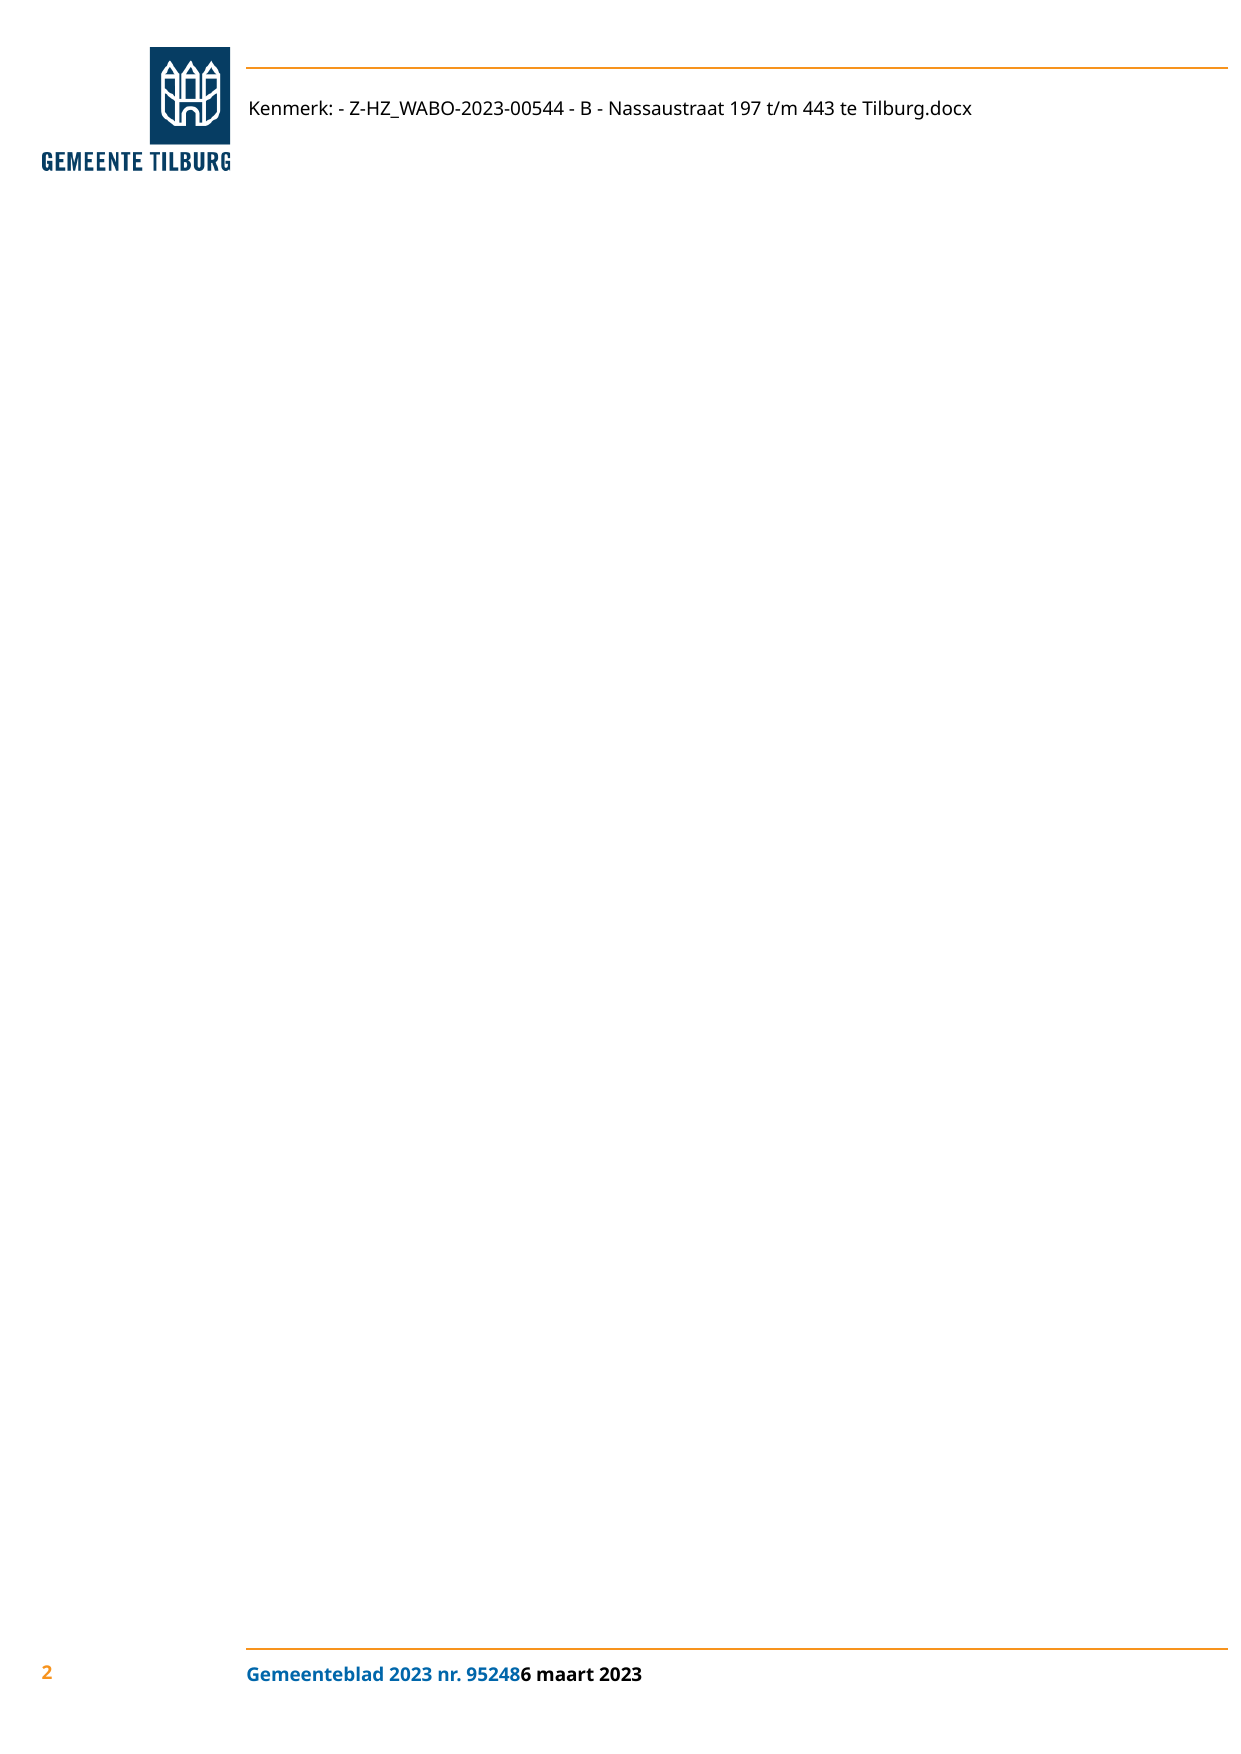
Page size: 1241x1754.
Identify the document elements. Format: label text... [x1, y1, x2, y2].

picture [41, 47, 231, 172]
text Kenmerk: - Z-HZ_WABO-2023-00544 - B - Nassaustraat 197 t/m 443 te Tilburg.docx [248, 95, 1152, 121]
